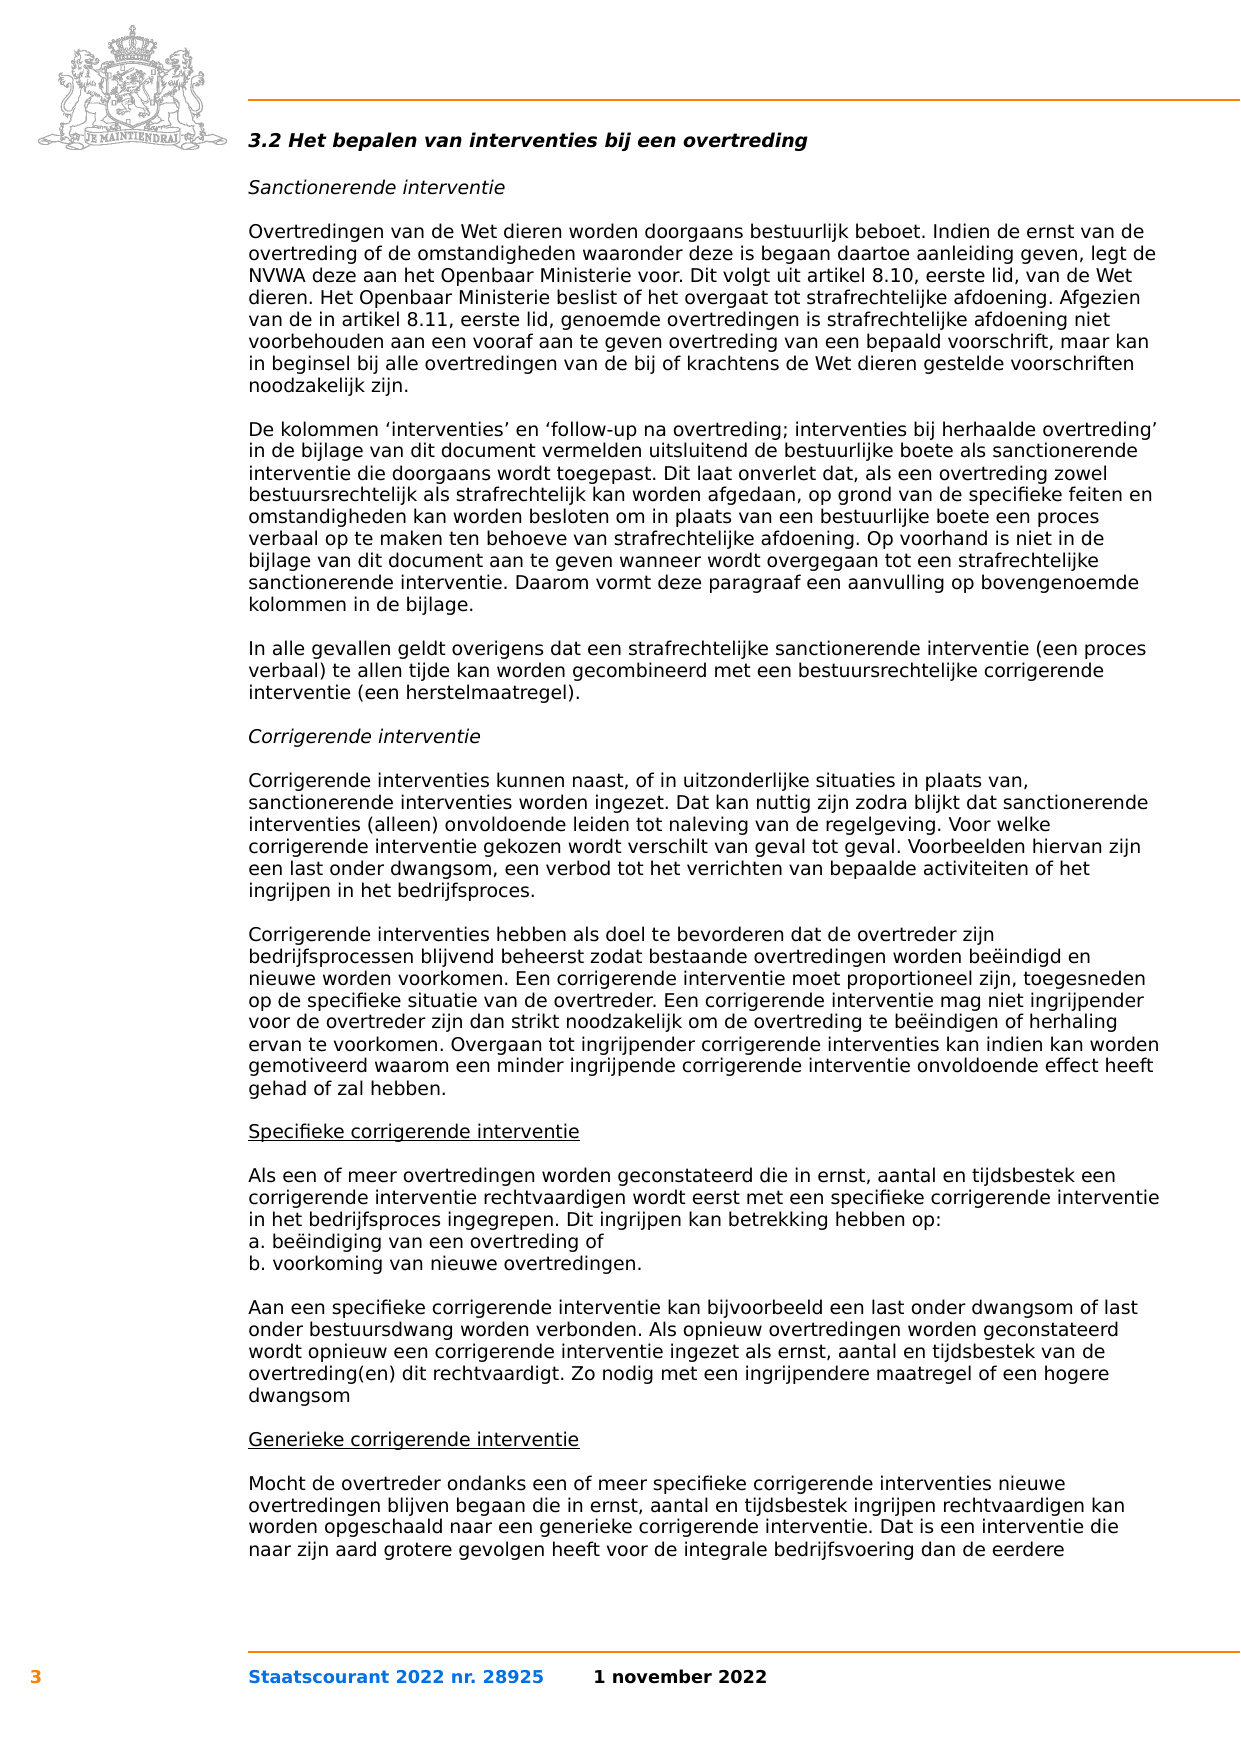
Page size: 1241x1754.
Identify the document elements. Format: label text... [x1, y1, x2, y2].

text a. beëindiging van een overtreding of [248, 1231, 1163, 1253]
text Als een of meer overtredingen worden geconstateerd die in ernst, aantal en tijdsbestek een corrigerende interventie rechtvaardigen wordt eerst met een specifieke corrigerende interventie in het bedrijfsproces ingegrepen. Dit ingrijpen kan betrekking hebben op: [248, 1165, 1163, 1231]
subtitle Sanctionerende interventie [248, 177, 1163, 199]
text Corrigerende interventies hebben als doel te bevorderen dat de overtreder zijn bedrijfsprocessen blijvend beheerst zodat bestaande overtredingen worden beëindigd en nieuwe worden voorkomen. Een corrigerende interventie moet proportioneel zijn, toegesneden op de specifieke situatie van de overtreder. Een corrigerende interventie mag niet ingrijpender voor de overtreder zijn dan strikt noodzakelijk om de overtreding te beëindigen of herhaling ervan te voorkomen. Overgaan tot ingrijpender corrigerende interventies kan indien kan worden gemotiveerd waarom een minder ingrijpende corrigerende interventie onvoldoende effect heeft gehad of zal hebben. [248, 923, 1163, 1099]
text De kolommen ‘interventies’ en ‘follow-up na overtreding; interventies bij herhaalde overtreding’ in de bijlage van dit document vermelden uitsluitend de bestuurlijke boete als sanctionerende interventie die doorgaans wordt toegepast. Dit laat onverlet dat, als een overtreding zowel bestuursrechtelijk als strafrechtelijk kan worden afgedaan, op grond van de specifieke feiten en omstandigheden kan worden besloten om in plaats van een bestuurlijke boete een proces verbaal op te maken ten behoeve van strafrechtelijke afdoening. Op voorhand is niet in de bijlage van dit document aan te geven wanneer wordt overgegaan tot een strafrechtelijke sanctionerende interventie. Daarom vormt deze paragraaf een aanvulling op bovengenoemde kolommen in de bijlage. [248, 418, 1163, 616]
subtitle Generieke corrigerende interventie [248, 1429, 1163, 1451]
subtitle Specifieke corrigerende interventie [248, 1121, 1163, 1143]
text Aan een specifieke corrigerende interventie kan bijvoorbeeld een last onder dwangsom of last onder bestuursdwang worden verbonden. Als opnieuw overtredingen worden geconstateerd wordt opnieuw een corrigerende interventie ingezet als ernst, aantal en tijdsbestek van de overtreding(en) dit rechtvaardigt. Zo nodig met een ingrijpendere maatregel of een hogere dwangsom [248, 1297, 1163, 1407]
text In alle gevallen geldt overigens dat een strafrechtelijke sanctionerende interventie (een proces verbaal) te allen tijde kan worden gecombineerd met een bestuursrechtelijke corrigerende interventie (een herstelmaatregel). [248, 638, 1163, 704]
picture [38, 25, 227, 150]
text Overtredingen van de Wet dieren worden doorgaans bestuurlijk beboet. Indien de ernst van de overtreding of de omstandigheden waaronder deze is begaan daartoe aanleiding geven, legt de NVWA deze aan het Openbaar Ministerie voor. Dit volgt uit artikel 8.10, eerste lid, van de Wet dieren. Het Openbaar Ministerie beslist of het overgaat tot strafrechtelijke afdoening. Afgezien van de in artikel 8.11, eerste lid, genoemde overtredingen is strafrechtelijke afdoening niet voorbehouden aan een vooraf aan te geven overtreding van een bepaald voorschrift, maar kan in beginsel bij alle overtredingen van de bij of krachtens de Wet dieren gestelde voorschriften noodzakelijk zijn. [248, 221, 1163, 397]
text Mocht de overtreder ondanks een of meer specifieke corrigerende interventies nieuwe overtredingen blijven begaan die in ernst, aantal en tijdsbestek ingrijpen rechtvaardigen kan worden opgeschaald naar een generieke corrigerende interventie. Dat is een interventie die naar zijn aard grotere gevolgen heeft voor de integrale bedrijfsvoering dan de eerdere [248, 1472, 1163, 1560]
text Corrigerende interventies kunnen naast, of in uitzonderlijke situaties in plaats van, sanctionerende interventies worden ingezet. Dat kan nuttig zijn zodra blijkt dat sanctionerende interventies (alleen) onvoldoende leiden tot naleving van de regelgeving. Voor welke corrigerende interventie gekozen wordt verschilt van geval tot geval. Voorbeelden hiervan zijn een last onder dwangsom, een verbod tot het verrichten van bepaalde activiteiten of het ingrijpen in het bedrijfsproces. [248, 770, 1163, 902]
subtitle 3.2 Het bepalen van interventies bij een overtreding [248, 130, 1163, 152]
subtitle Corrigerende interventie [248, 726, 1163, 748]
text b. voorkoming van nieuwe overtredingen. [248, 1253, 1163, 1275]
